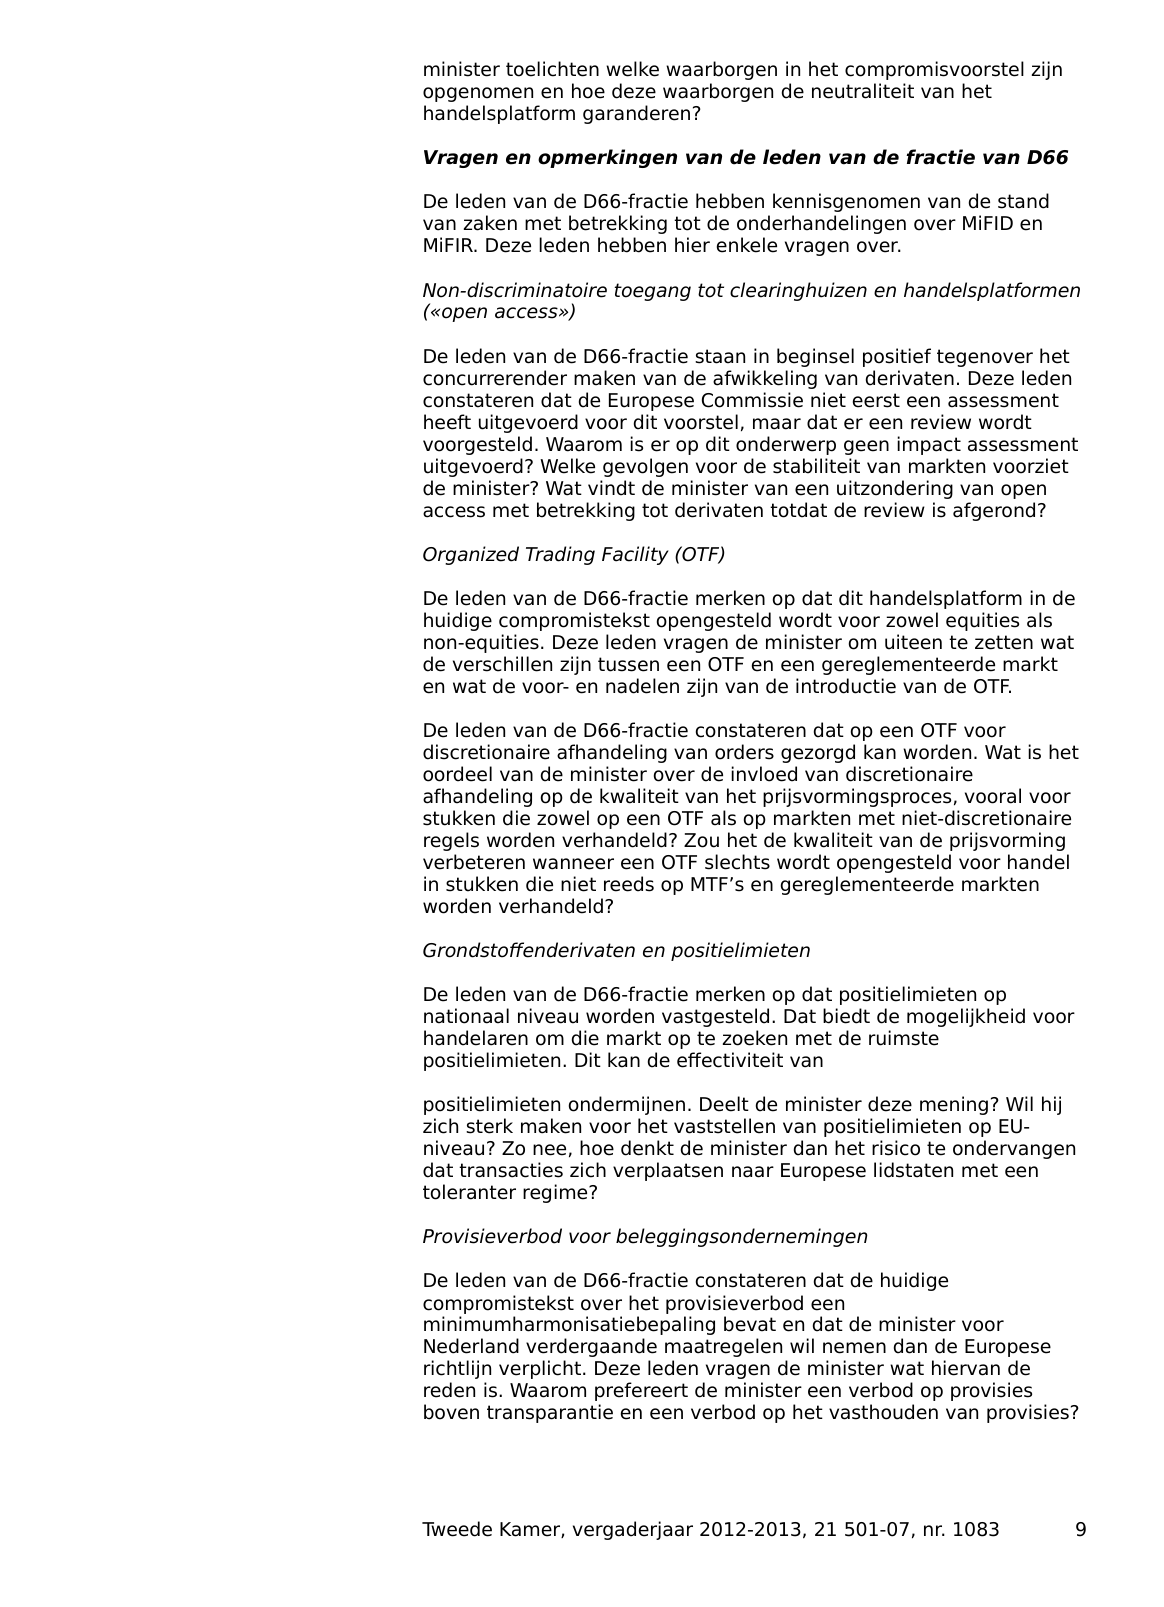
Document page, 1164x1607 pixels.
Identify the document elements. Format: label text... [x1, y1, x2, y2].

subtitle Non-discriminatoire toegang tot clearinghuizen en handelsplatformen («open access») [422, 279, 1087, 323]
subtitle Organized Trading Facility (OTF) [422, 544, 1087, 566]
text De leden van de D66-fractie merken op dat dit handelsplatform in de huidige compromistekst opengesteld wordt voor zowel equities als non-equities. Deze leden vragen de minister om uiteen te zetten wat de verschillen zijn tussen een OTF en een gereglementeerde markt en wat de voor- en nadelen zijn van de introductie van de OTF. [422, 588, 1087, 698]
text De leden van de D66-fractie staan in beginsel positief tegenover het concurrerender maken van de afwikkeling van derivaten. Deze leden constateren dat de Europese Commissie niet eerst een assessment heeft uitgevoerd voor dit voorstel, maar dat er een review wordt voorgesteld. Waarom is er op dit onderwerp geen impact assessment uitgevoerd? Welke gevolgen voor de stabiliteit van markten voorziet de minister? Wat vindt de minister van een uitzondering van open access met betrekking tot derivaten totdat de review is afgerond? [422, 346, 1087, 521]
text De leden van de D66-fractie constateren dat de huidige compromistekst over het provisieverbod een minimumharmonisatiebepaling bevat en dat de minister voor Nederland verdergaande maatregelen wil nemen dan de Europese richtlijn verplicht. Deze leden vragen de minister wat hiervan de reden is. Waarom prefereert de minister een verbod op provisies boven transparantie en een verbod op het vasthouden van provisies? [422, 1270, 1087, 1424]
text positielimieten ondermijnen. Deelt de minister deze mening? Wil hij zich sterk maken voor het vaststellen van positielimieten op EU-niveau? Zo nee, hoe denkt de minister dan het risico te ondervangen dat transacties zich verplaatsen naar Europese lidstaten met een toleranter regime? [422, 1094, 1087, 1204]
text De leden van de D66-fractie merken op dat positielimieten op nationaal niveau worden vastgesteld. Dat biedt de mogelijkheid voor handelaren om die markt op te zoeken met de ruimste positielimieten. Dit kan de effectiviteit van [422, 984, 1087, 1072]
text minister toelichten welke waarborgen in het compromisvoorstel zijn opgenomen en hoe deze waarborgen de neutraliteit van het handelsplatform garanderen? [422, 59, 1087, 125]
text De leden van de D66-fractie hebben kennisgenomen van de stand van zaken met betrekking tot de onderhandelingen over MiFID en MiFIR. Deze leden hebben hier enkele vragen over. [422, 191, 1087, 257]
subtitle Vragen en opmerkingen van de leden van de fractie van D66 [422, 147, 1087, 169]
subtitle Provisieverbod voor beleggingsondernemingen [422, 1226, 1087, 1248]
subtitle Grondstoffenderivaten en positielimieten [422, 940, 1087, 962]
text De leden van de D66-fractie constateren dat op een OTF voor discretionaire afhandeling van orders gezorgd kan worden. Wat is het oordeel van de minister over de invloed van discretionaire afhandeling op de kwaliteit van het prijsvormingsproces, vooral voor stukken die zowel op een OTF als op markten met niet-discretionaire regels worden verhandeld? Zou het de kwaliteit van de prijsvorming verbeteren wanneer een OTF slechts wordt opengesteld voor handel in stukken die niet reeds op MTF’s en gereglementeerde markten worden verhandeld? [422, 720, 1087, 918]
